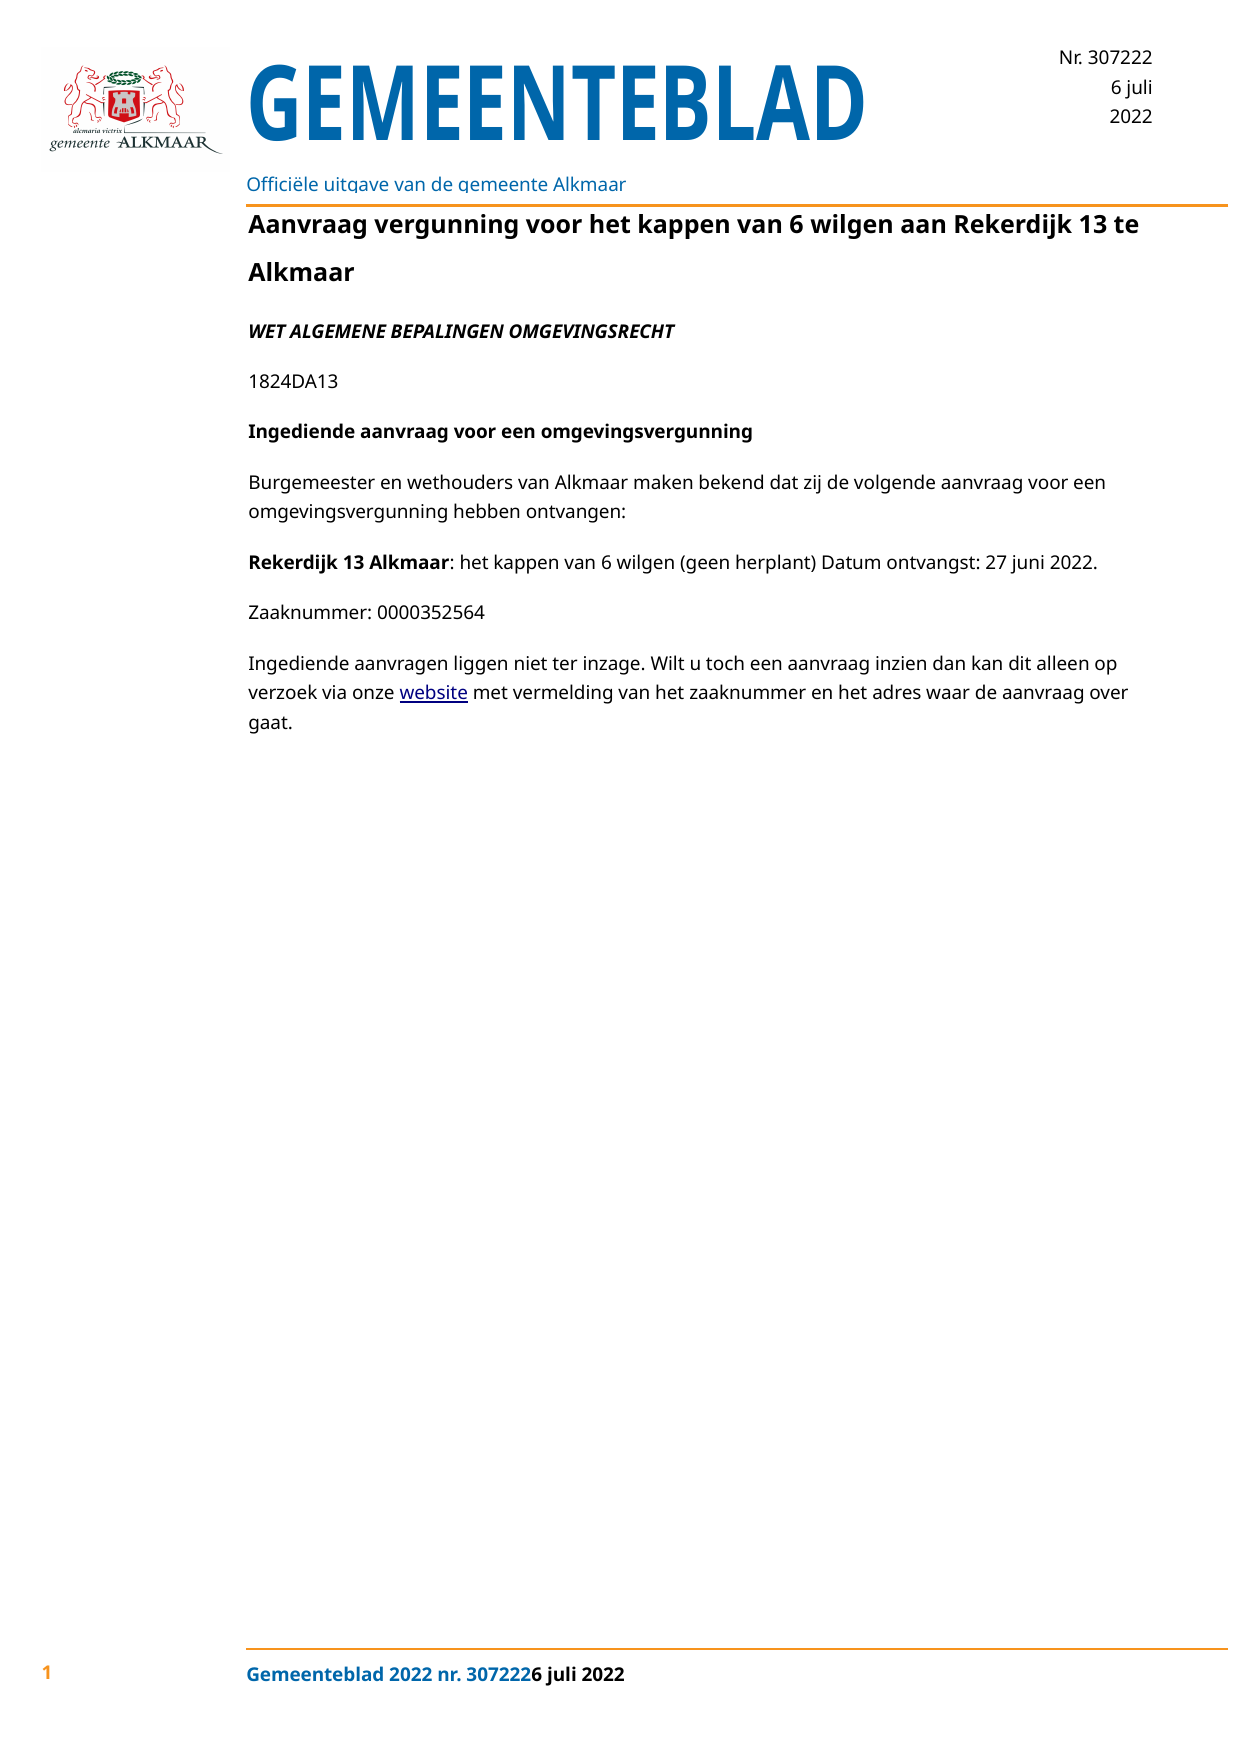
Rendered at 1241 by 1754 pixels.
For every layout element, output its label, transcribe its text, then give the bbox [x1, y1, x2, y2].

text 1824DA13 [248, 368, 1152, 394]
text WET ALGEMENE BEPALINGEN OMGEVINGSRECHT [248, 318, 1152, 344]
text Burgemeester en wethouders van Alkmaar maken bekend dat zij de volgende aanvraag voor een omgevingsvergunning hebben ontvangen: [248, 469, 1152, 524]
text Rekerdijk 13 Alkmaar: het kappen van 6 wilgen (geen herplant) Datum ontvangst: 27 juni 2022. [248, 549, 1152, 575]
text Aanvraag vergunning voor het kappen van 6 wilgen aan Rekerdijk 13 te Alkmaar [248, 207, 1152, 288]
text Ingediende aanvraag voor een omgevingsvergunning [248, 419, 1152, 444]
text Ingediende aanvragen liggen niet ter inzage. Wilt u toch een aanvraag inzien dan kan dit alleen op verzoek via onze website met vermelding van het zaaknummer en het adres waar de aanvraag over gaat. [248, 650, 1152, 735]
text Zaaknummer: 0000352564 [248, 599, 1152, 625]
picture [41, 47, 231, 172]
